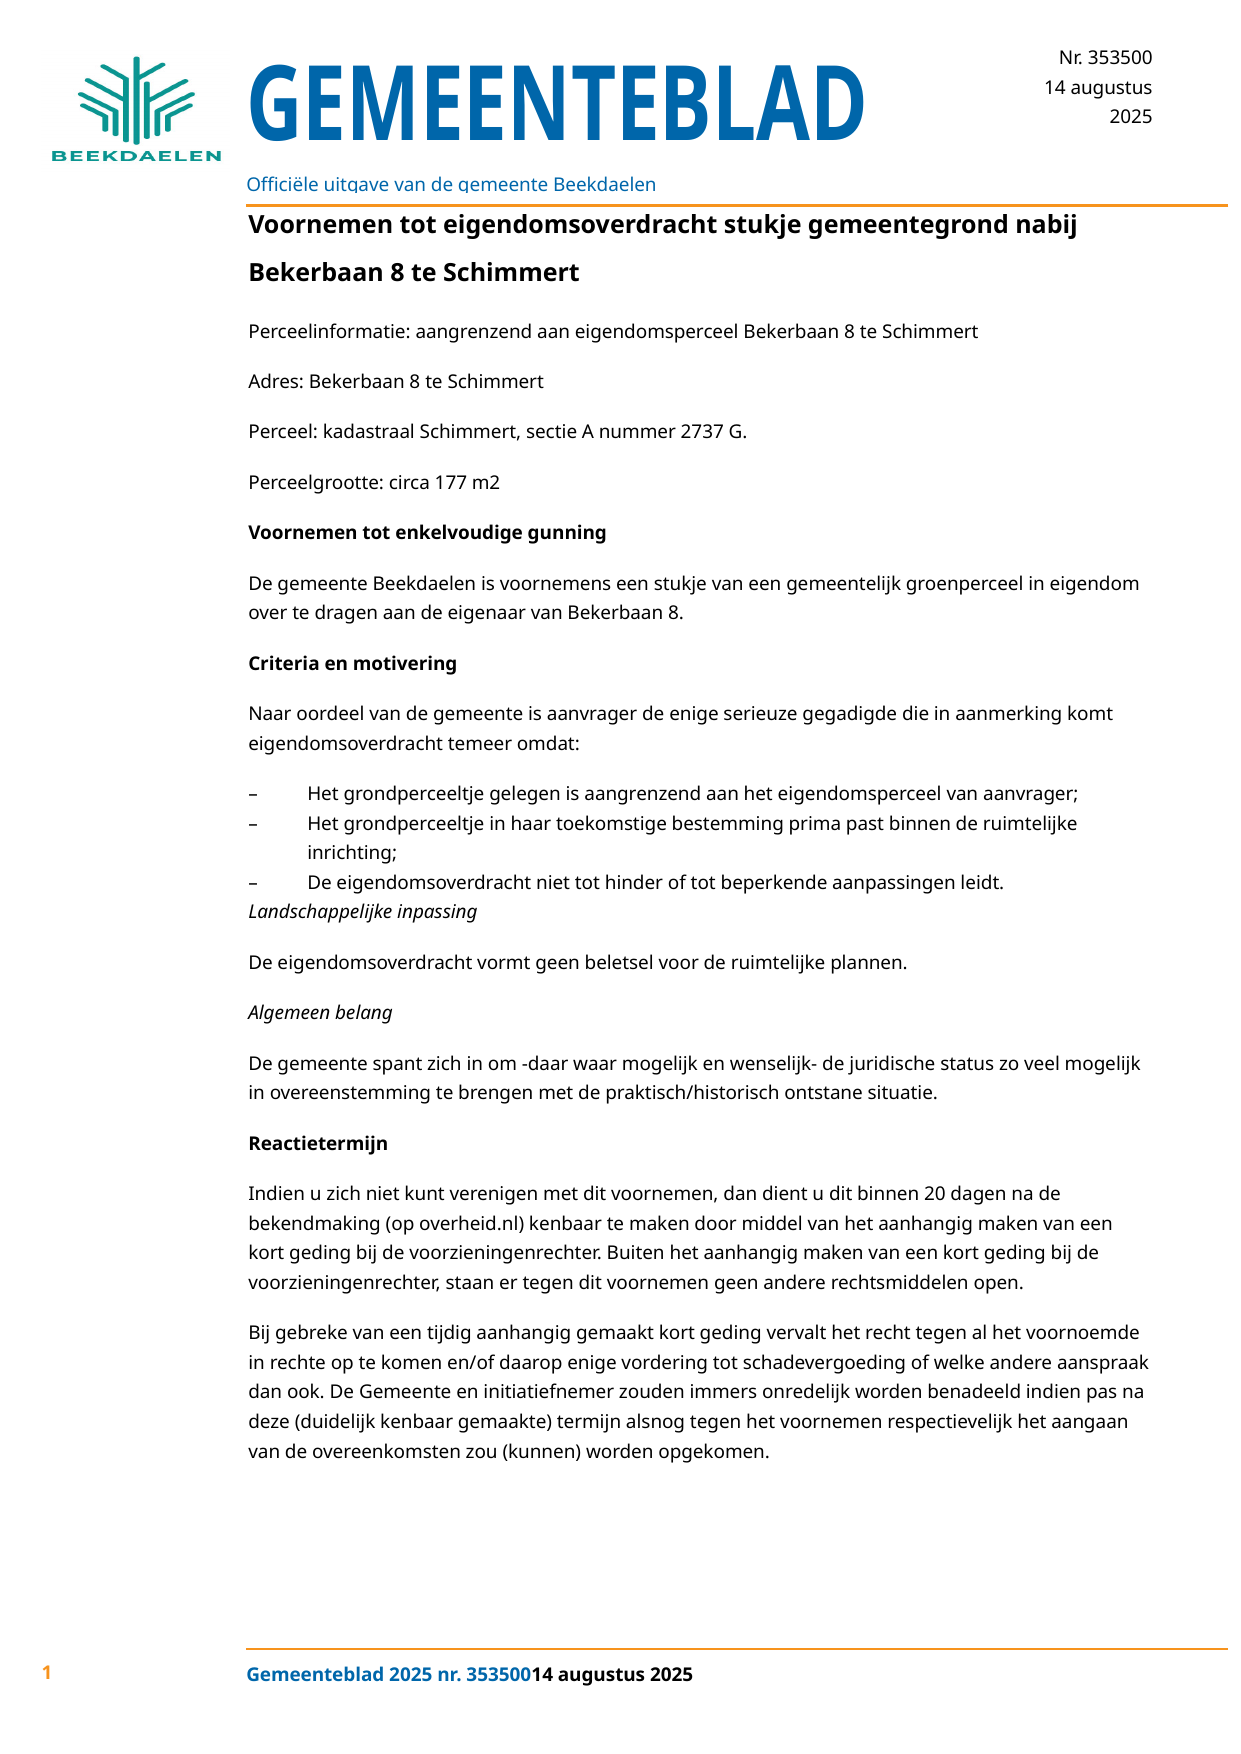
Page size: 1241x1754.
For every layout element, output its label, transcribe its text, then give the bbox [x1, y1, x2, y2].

list Het grondperceeltje gelegen is aangrenzend aan het eigendomsperceel van aanvrager; [248, 780, 1152, 806]
text Reactietermijn [248, 1130, 1152, 1156]
text Landschappelijke inpassing [248, 899, 1152, 924]
text De gemeente Beekdaelen is voornemens een stukje van een gemeentelijk groenperceel in eigendom over te dragen aan de eigenaar van Bekerbaan 8. [248, 570, 1152, 625]
text Perceelgrootte: circa 177 m2 [248, 469, 1152, 495]
text Algemeen belang [248, 999, 1152, 1025]
text Adres: Bekerbaan 8 te Schimmert [248, 368, 1152, 394]
list Het grondperceeltje in haar toekomstige bestemming prima past binnen de ruimtelijke inrichting; [248, 810, 1152, 865]
text Criteria en motivering [248, 650, 1152, 676]
text Bij gebreke van een tijdig aanhangig gemaakt kort geding vervalt het recht tegen al het voornoemde in rechte op te komen en/of daarop enige vordering tot schadevergoeding of welke andere aanspraak dan ook. De Gemeente en initiatiefnemer zouden immers onredelijk worden benadeeld indien pas na deze (duidelijk kenbaar gemaakte) termijn alsnog tegen het voornemen respectievelijk het aangaan van de overeenkomsten zou (kunnen) worden opgekomen. [248, 1319, 1152, 1464]
text Perceel: kadastraal Schimmert, sectie A nummer 2737 G. [248, 419, 1152, 444]
text Naar oordeel van de gemeente is aanvrager de enige serieuze gegadigde die in aanmerking komt eigendomsoverdracht temeer omdat: [248, 700, 1152, 756]
list De eigendomsoverdracht niet tot hinder of tot beperkende aanpassingen leidt. [248, 869, 1152, 895]
text Voornemen tot eigendomsoverdracht stukje gemeentegrond nabij Bekerbaan 8 te Schimmert [248, 207, 1152, 288]
text Indien u zich niet kunt verenigen met dit voornemen, dan dient u dit binnen 20 dagen na de bekendmaking (op overheid.nl) kenbaar te maken door middel van het aanhangig maken van een kort geding bij de voorzieningenrechter. Buiten het aanhangig maken van een kort geding bij de voorzieningenrechter, staan er tegen dit voornemen geen andere rechtsmiddelen open. [248, 1180, 1152, 1295]
text Perceelinformatie: aangrenzend aan eigendomsperceel Bekerbaan 8 te Schimmert [248, 318, 1152, 344]
text De eigendomsoverdracht vormt geen beletsel voor de ruimtelijke plannen. [248, 949, 1152, 975]
text Voornemen tot enkelvoudige gunning [248, 519, 1152, 545]
text De gemeente spant zich in om -daar waar mogelijk en wenselijk- de juridische status zo veel mogelijk in overeenstemming te brengen met de praktisch/historisch ontstane situatie. [248, 1050, 1152, 1105]
picture [41, 47, 231, 172]
